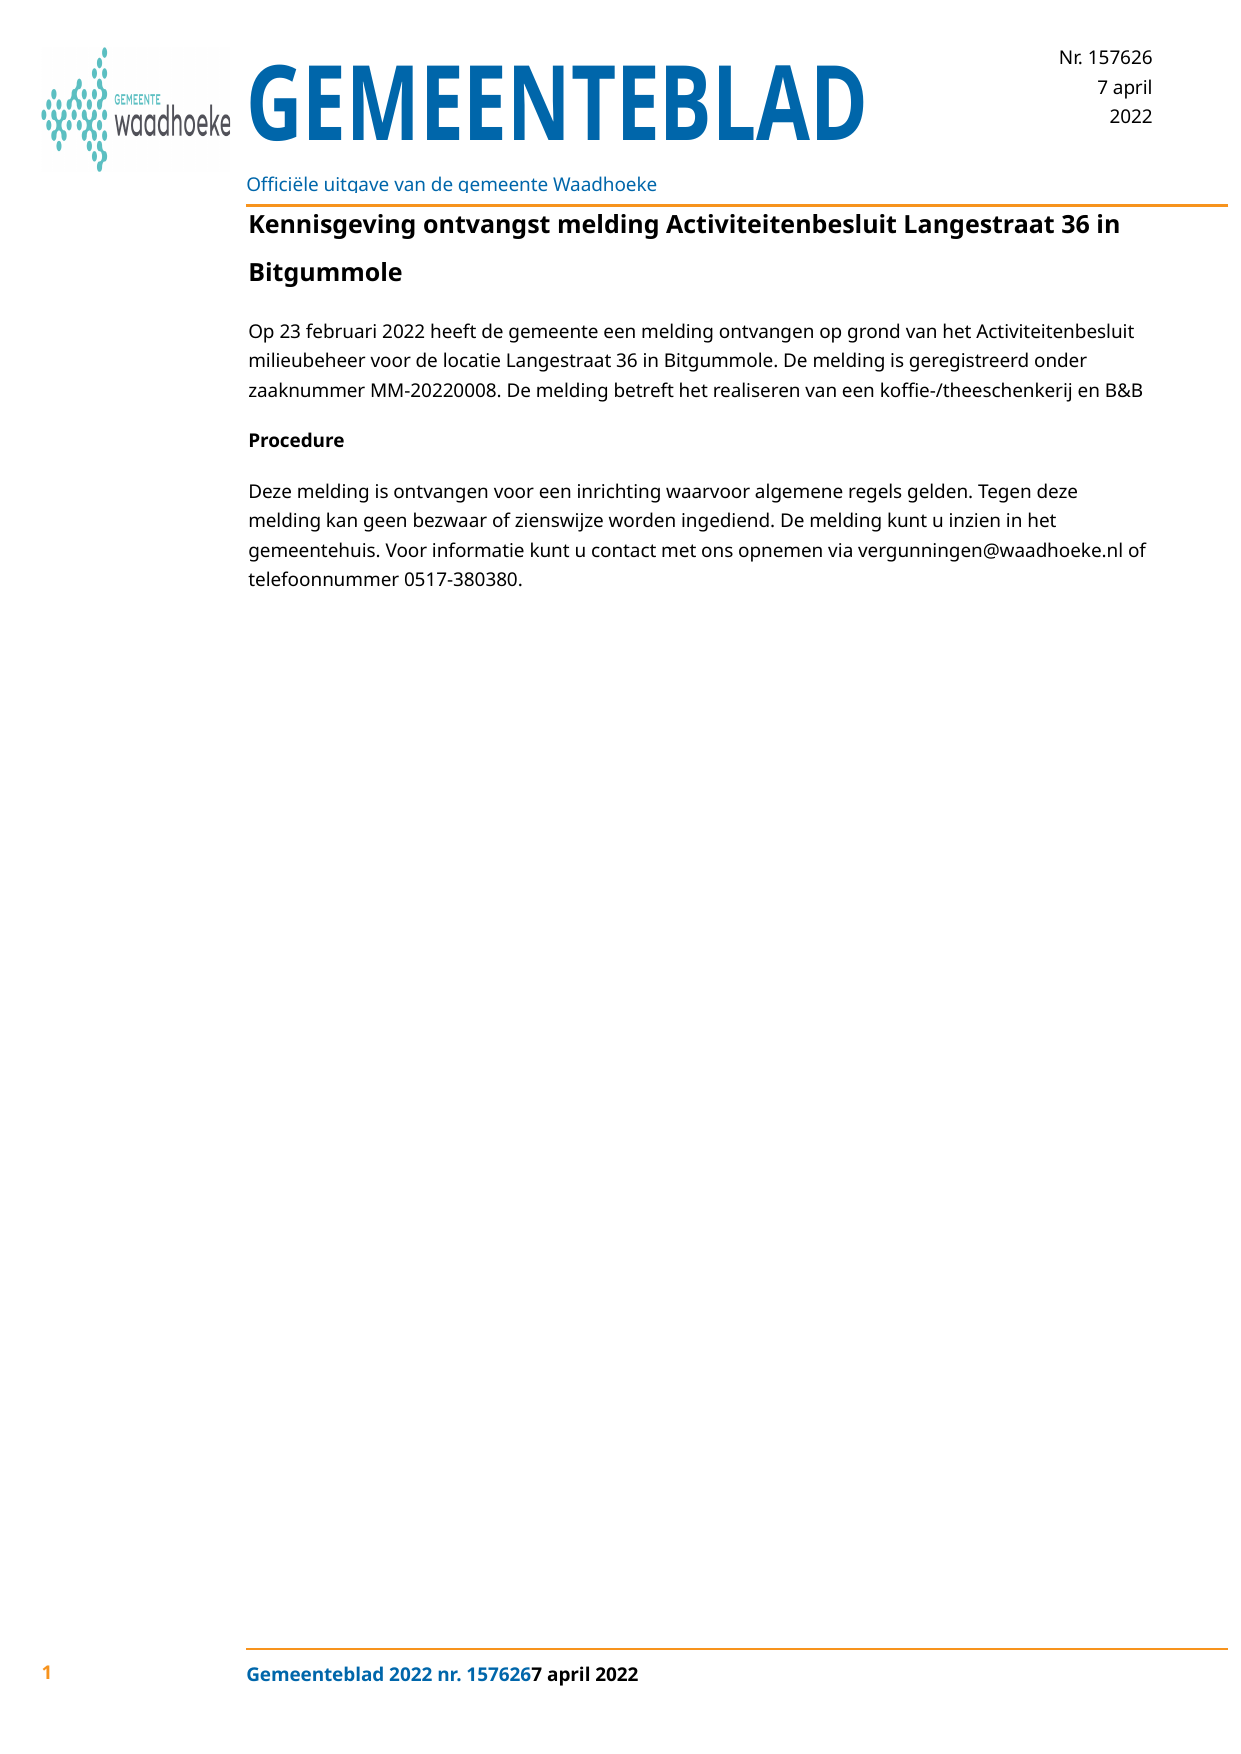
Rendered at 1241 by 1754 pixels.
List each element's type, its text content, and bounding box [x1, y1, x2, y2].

text Op 23 februari 2022 heeft de gemeente een melding ontvangen op grond van het Activiteitenbesluit milieubeheer voor de locatie Langestraat 36 in Bitgummole. De melding is geregistreerd onder zaaknummer MM-20220008. De melding betreft het realiseren van een koffie-/theeschenkerij en B&B [248, 318, 1152, 403]
text Procedure [248, 427, 1152, 453]
text Deze melding is ontvangen voor een inrichting waarvoor algemene regels gelden. Tegen deze melding kan geen bezwaar of zienswijze worden ingediend. De melding kunt u inzien in het gemeentehuis. Voor informatie kunt u contact met ons opnemen via vergunningen@waadhoeke.nl of telefoonnummer 0517-380380. [248, 478, 1152, 592]
picture [41, 47, 231, 172]
text Kennisgeving ontvangst melding Activiteitenbesluit Langestraat 36 in Bitgummole [248, 207, 1152, 288]
